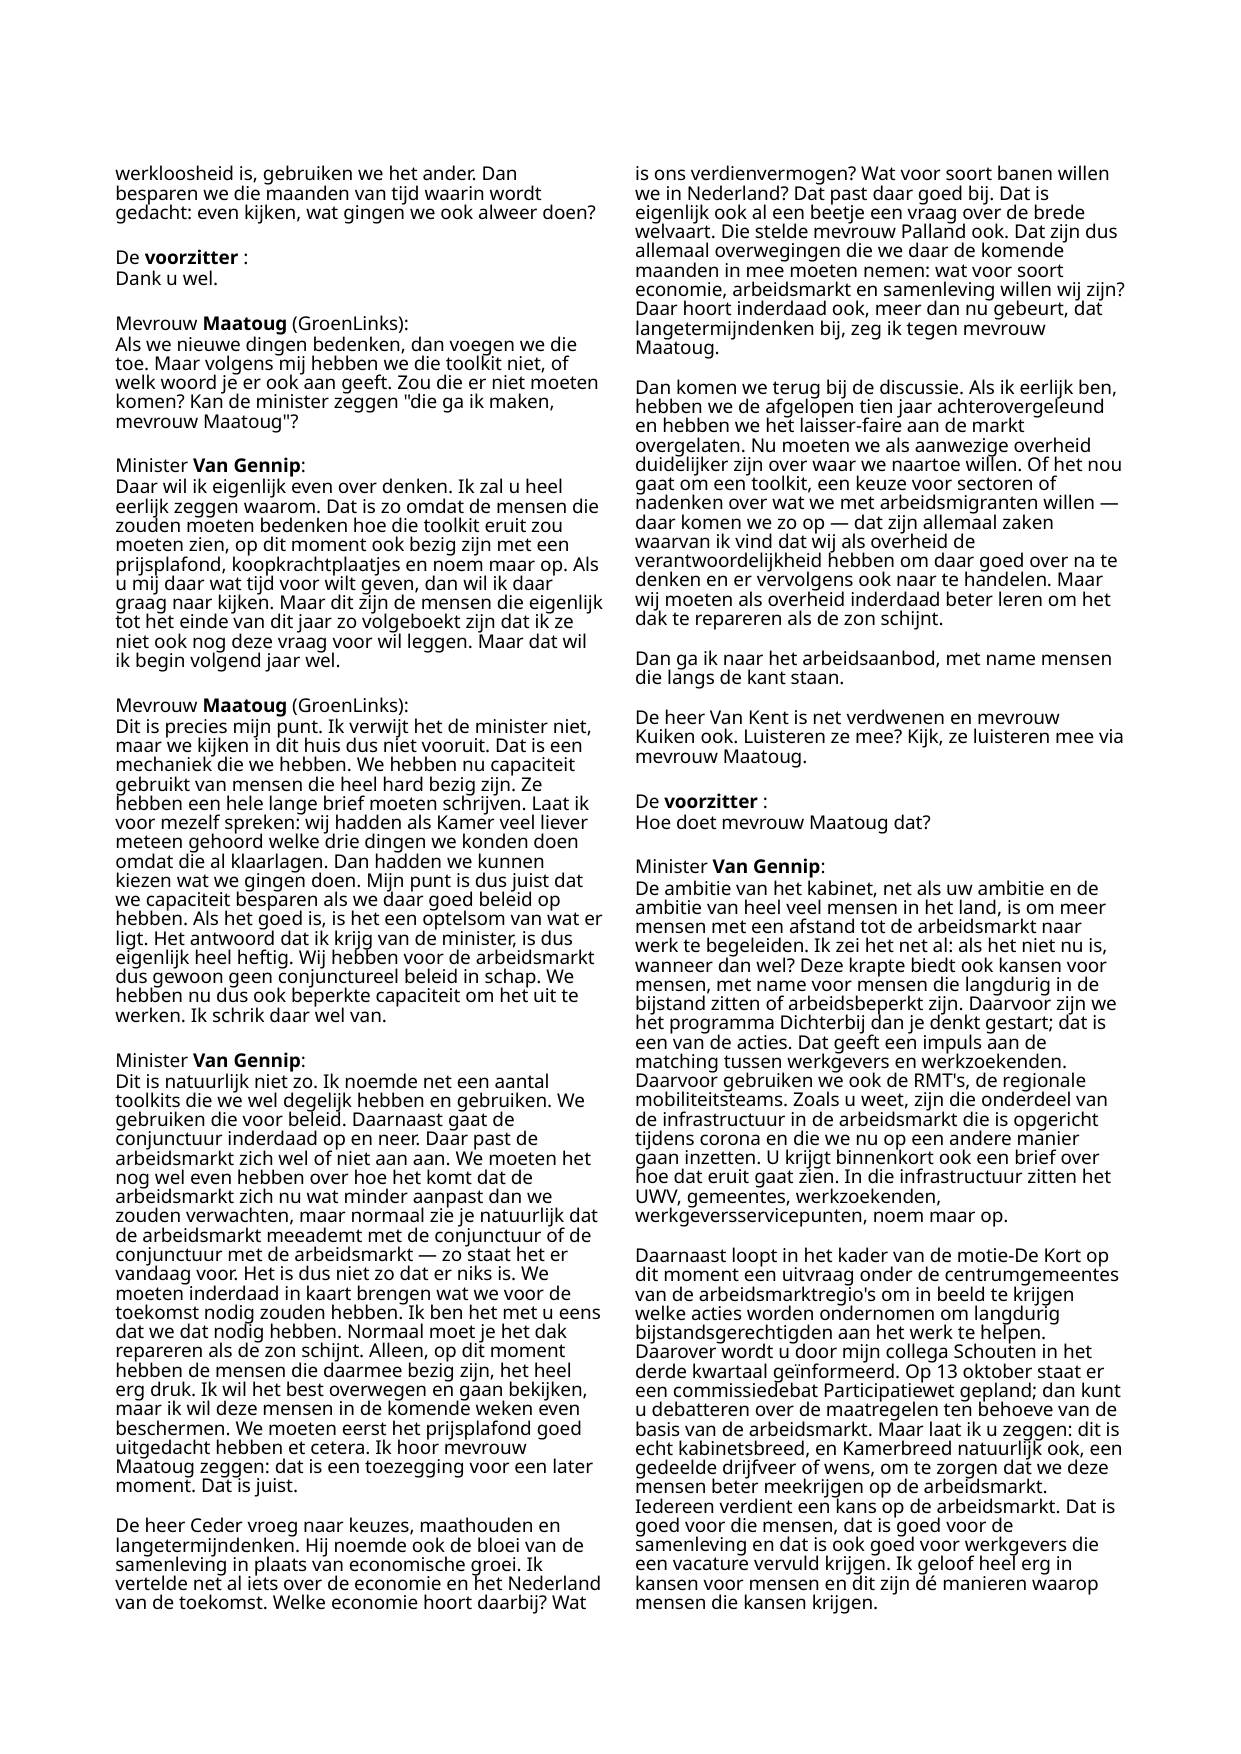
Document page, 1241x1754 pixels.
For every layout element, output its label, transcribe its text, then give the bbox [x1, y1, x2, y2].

text De heer Ceder vroeg naar keuzes, maathouden en langetermijndenken. Hij noemde ook de bloei van de samenleving in plaats van economische groei. Ik vertelde net al iets over de economie en het Nederland van de toekomst. Welke economie hoort daarbij? Wat [115, 1517, 605, 1614]
text is ons verdienvermogen? Wat voor soort banen willen we in Nederland? Dat past daar goed bij. Dat is eigenlijk ook al een beetje een vraag over de brede welvaart. Die stelde mevrouw Palland ook. Dat zijn dus allemaal overwegingen die we daar de komende maanden in mee moeten nemen: wat voor soort economie, arbeidsmarkt en samenleving willen wij zijn? Daar hoort inderdaad ook, meer dan nu gebeurt, dat langetermijndenken bij, zeg ik tegen mevrouw Maatoug. [635, 165, 1125, 358]
text Mevrouw Maatoug (GroenLinks): [115, 310, 605, 336]
text Hoe doet mevrouw Maatoug dat? [635, 814, 1125, 833]
text Dan komen we terug bij de discussie. Als ik eerlijk ben, hebben we de afgelopen tien jaar achterovergeleund en hebben we het laisser-faire aan de markt overgelaten. Nu moeten we als aanwezige overheid duidelijker zijn over waar we naartoe willen. Of het nou gaat om een toolkit, een keuze voor sectoren of nadenken over wat we met arbeidsmigranten willen — daar komen we zo op — dat zijn allemaal zaken waarvan ik vind dat wij als overheid de verantwoordelijkheid hebben om daar goed over na te denken en er vervolgens ook naar te handelen. Maar wij moeten als overheid inderdaad beter leren om het dak te repareren als de zon schijnt. [635, 379, 1125, 629]
text Als we nieuwe dingen bedenken, dan voegen we die toe. Maar volgens mij hebben we die toolkit niet, of welk woord je er ook aan geeft. Zou die er niet moeten komen? Kan de minister zeggen "die ga ik maken, mevrouw Maatoug"? [115, 336, 605, 432]
text Minister Van Gennip: [115, 1047, 605, 1073]
text Dan ga ik naar het arbeidsaanbod, met name mensen die langs de kant staan. [635, 650, 1125, 688]
text Daarnaast loopt in het kader van de motie-De Kort op dit moment een uitvraag onder de centrumgemeentes van de arbeidsmarktregio's om in beeld te krijgen welke acties worden ondernomen om langdurig bijstandsgerechtigden aan het werk te helpen. Daarover wordt u door mijn collega Schouten in het derde kwartaal geïnformeerd. Op 13 oktober staat er een commissiedebat Participatiewet gepland; dan kunt u debatteren over de maatregelen ten behoeve van de basis van de arbeidsmarkt. Maar laat ik u zeggen: dit is echt kabinetsbreed, en Kamerbreed natuurlijk ook, een gedeelde drijfveer of wens, om te zorgen dat we deze mensen beter meekrijgen op de arbeidsmarkt. Iedereen verdient een kans op de arbeidsmarkt. Dat is goed voor die mensen, dat is goed voor de samenleving en dat is ook goed voor werkgevers die een vacature vervuld krijgen. Ik geloof heel erg in kansen voor mensen en dit zijn dé manieren waarop mensen die kansen krijgen. [635, 1247, 1125, 1613]
text Minister Van Gennip: [635, 854, 1125, 879]
text Mevrouw Maatoug (GroenLinks): [115, 692, 605, 718]
text werkloosheid is, gebruiken we het ander. Dan besparen we die maanden van tijd waarin wordt gedacht: even kijken, wat gingen we ook alweer doen? [115, 165, 605, 223]
text Dank u wel. [115, 270, 605, 289]
text De voorzitter : [115, 244, 605, 270]
text De heer Van Kent is net verdwenen en mevrouw Kuiken ook. Luisteren ze mee? Kijk, ze luisteren mee via mevrouw Maatoug. [635, 709, 1125, 767]
text Minister Van Gennip: [115, 453, 605, 478]
text Dit is natuurlijk niet zo. Ik noemde net een aantal toolkits die we wel degelijk hebben en gebruiken. We gebruiken die voor beleid. Daarnaast gaat de conjunctuur inderdaad op en neer. Daar past de arbeidsmarkt zich wel of niet aan aan. We moeten het nog wel even hebben over hoe het komt dat de arbeidsmarkt zich nu wat minder aanpast dan we zouden verwachten, maar normaal zie je natuurlijk dat de arbeidsmarkt meeademt met de conjunctuur of de conjunctuur met de arbeidsmarkt — zo staat het er vandaag voor. Het is dus niet zo dat er niks is. We moeten inderdaad in kaart brengen wat we voor de toekomst nodig zouden hebben. Ik ben het met u eens dat we dat nodig hebben. Normaal moet je het dak repareren als de zon schijnt. Alleen, op dit moment hebben de mensen die daarmee bezig zijn, het heel erg druk. Ik wil het best overwegen en gaan bekijken, maar ik wil deze mensen in de komende weken even beschermen. We moeten eerst het prijsplafond goed uitgedacht hebben et cetera. Ik hoor mevrouw Maatoug zeggen: dat is een toezegging voor een later moment. Dat is juist. [115, 1073, 605, 1497]
text Daar wil ik eigenlijk even over denken. Ik zal u heel eerlijk zeggen waarom. Dat is zo omdat de mensen die zouden moeten bedenken hoe die toolkit eruit zou moeten zien, op dit moment ook bezig zijn met een prijsplafond, koopkrachtplaatjes en noem maar op. Als u mij daar wat tijd voor wilt geven, dan wil ik daar graag naar kijken. Maar dit zijn de mensen die eigenlijk tot het einde van dit jaar zo volgeboekt zijn dat ik ze niet ook nog deze vraag voor wil leggen. Maar dat wil ik begin volgend jaar wel. [115, 478, 605, 671]
text De ambitie van het kabinet, net als uw ambitie en de ambitie van heel veel mensen in het land, is om meer mensen met een afstand tot de arbeidsmarkt naar werk te begeleiden. Ik zei het net al: als het niet nu is, wanneer dan wel? Deze krapte biedt ook kansen voor mensen, met name voor mensen die langdurig in de bijstand zitten of arbeidsbeperkt zijn. Daarvoor zijn we het programma Dichterbij dan je denkt gestart; dat is een van de acties. Dat geeft een impuls aan de matching tussen werkgevers en werkzoekenden. Daarvoor gebruiken we ook de RMT's, de regionale mobiliteitsteams. Zoals u weet, zijn die onderdeel van de infrastructuur in de arbeidsmarkt die is opgericht tijdens corona en die we nu op een andere manier gaan inzetten. U krijgt binnenkort ook een brief over hoe dat eruit gaat zien. In die infrastructuur zitten het UWV, gemeentes, werkzoekenden, werkgeversservicepunten, noem maar op. [635, 879, 1125, 1226]
text Dit is precies mijn punt. Ik verwijt het de minister niet, maar we kijken in dit huis dus niet vooruit. Dat is een mechaniek die we hebben. We hebben nu capaciteit gebruikt van mensen die heel hard bezig zijn. Ze hebben een hele lange brief moeten schrijven. Laat ik voor mezelf spreken: wij hadden als Kamer veel liever meteen gehoord welke drie dingen we konden doen omdat die al klaarlagen. Dan hadden we kunnen kiezen wat we gingen doen. Mijn punt is dus juist dat we capaciteit besparen als we daar goed beleid op hebben. Als het goed is, is het een optelsom van wat er ligt. Het antwoord dat ik krijg van de minister, is dus eigenlijk heel heftig. Wij hebben voor de arbeidsmarkt dus gewoon geen conjunctureel beleid in schap. We hebben nu dus ook beperkte capaciteit om het uit te werken. Ik schrik daar wel van. [115, 718, 605, 1026]
text De voorzitter : [635, 788, 1125, 814]
